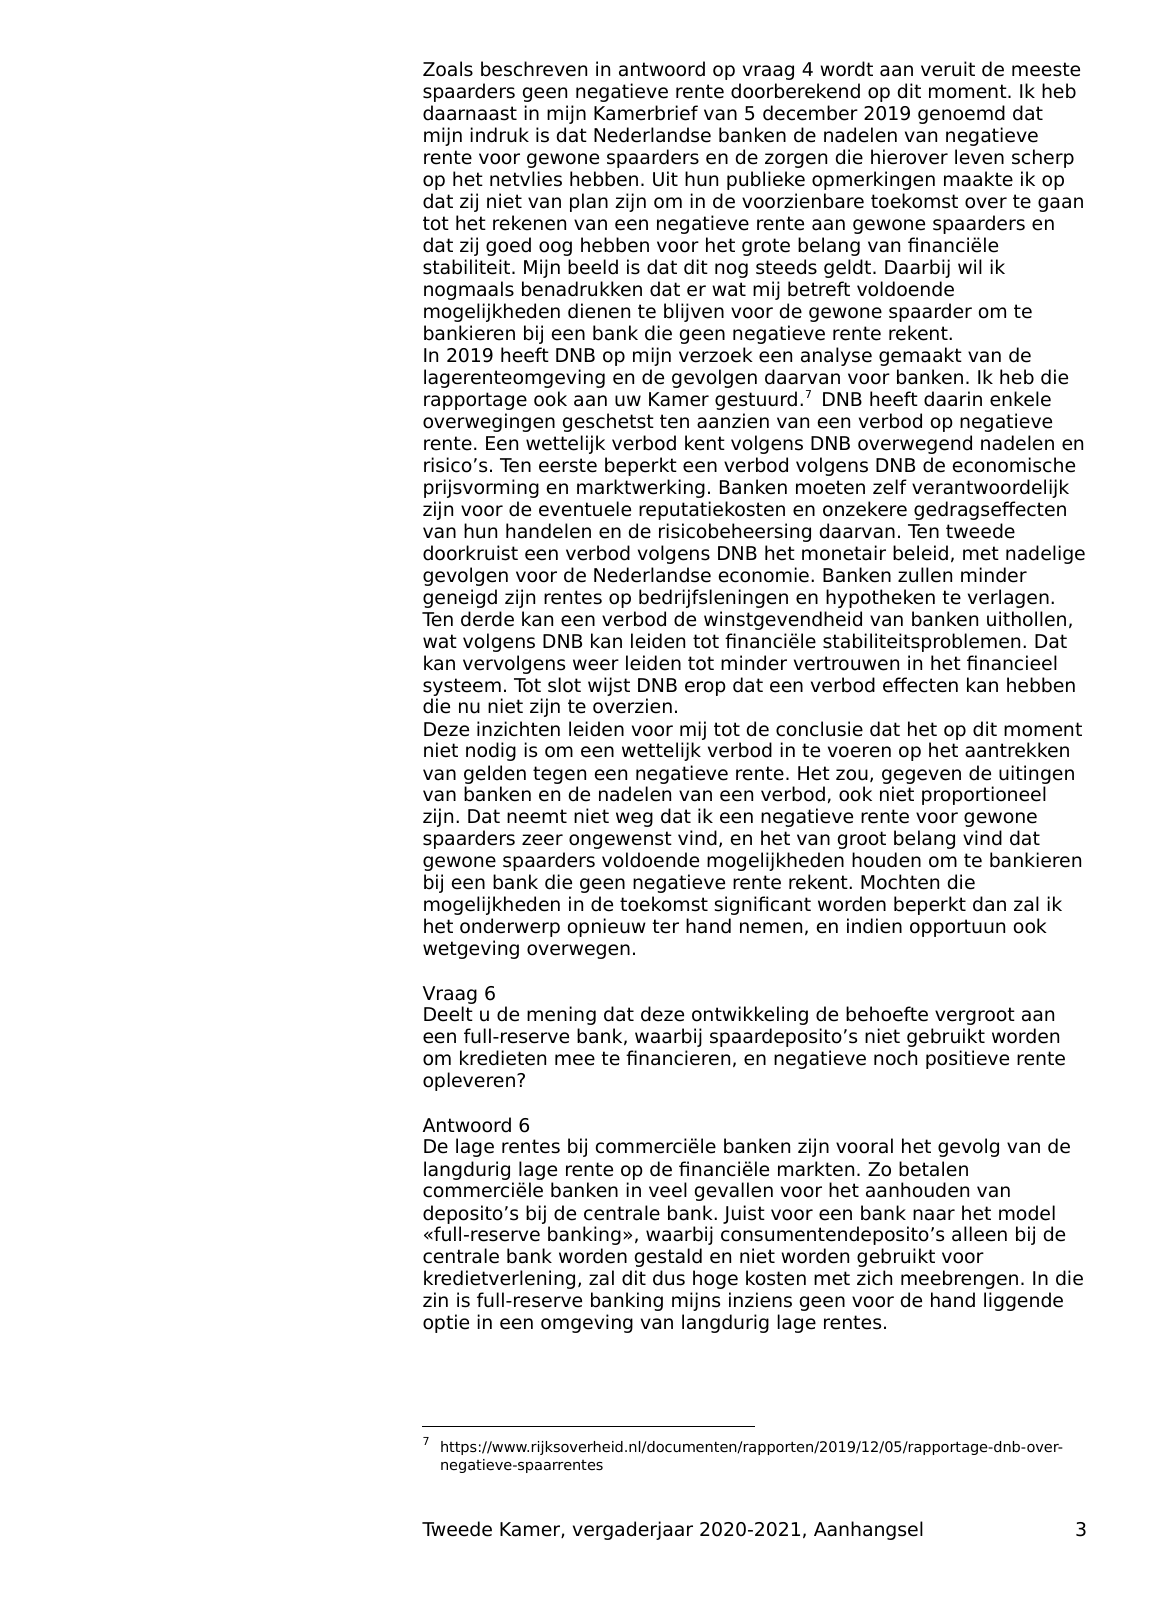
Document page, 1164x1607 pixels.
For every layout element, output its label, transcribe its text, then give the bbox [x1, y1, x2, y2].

text Deelt u de mening dat deze ontwikkeling de behoefte vergroot aan een full-reserve bank, waarbij spaardeposito’s niet gebruikt worden om kredieten mee te financieren, en negatieve noch positieve rente opleveren? [422, 1004, 1087, 1092]
text Antwoord 6 [422, 1114, 1087, 1136]
text https://www.rijksoverheid.nl/documenten/rapporten/2019/12/05/rapportage-dnb-over-negatieve-spaarrentes [422, 1435, 1087, 1474]
text Deze inzichten leiden voor mij tot de conclusie dat het op dit moment niet nodig is om een wettelijk verbod in te voeren op het aantrekken van gelden tegen een negatieve rente. Het zou, gegeven de uitingen van banken en de nadelen van een verbod, ook niet proportioneel zijn. Dat neemt niet weg dat ik een negatieve rente voor gewone spaarders zeer ongewenst vind, en het van groot belang vind dat gewone spaarders voldoende mogelijkheden houden om te bankieren bij een bank die geen negatieve rente rekent. Mochten die mogelijkheden in de toekomst significant worden beperkt dan zal ik het onderwerp opnieuw ter hand nemen, en indien opportuun ook wetgeving overwegen. [422, 718, 1087, 960]
text De lage rentes bij commerciële banken zijn vooral het gevolg van de langdurig lage rente op de financiële markten. Zo betalen commerciële banken in veel gevallen voor het aanhouden van deposito’s bij de centrale bank. Juist voor een bank naar het model «full-reserve banking», waarbij consumentendeposito’s alleen bij de centrale bank worden gestald en niet worden gebruikt voor kredietverlening, zal dit dus hoge kosten met zich meebrengen. In die zin is full-reserve banking mijns inziens geen voor de hand liggende optie in een omgeving van langdurig lage rentes. [422, 1136, 1087, 1334]
text Zoals beschreven in antwoord op vraag 4 wordt aan veruit de meeste spaarders geen negatieve rente doorberekend op dit moment. Ik heb daarnaast in mijn Kamerbrief van 5 december 2019 genoemd dat mijn indruk is dat Nederlandse banken de nadelen van negatieve rente voor gewone spaarders en de zorgen die hierover leven scherp op het netvlies hebben. Uit hun publieke opmerkingen maakte ik op dat zij niet van plan zijn om in de voorzienbare toekomst over te gaan tot het rekenen van een negatieve rente aan gewone spaarders en dat zij goed oog hebben voor het grote belang van financiële stabiliteit. Mijn beeld is dat dit nog steeds geldt. Daarbij wil ik nogmaals benadrukken dat er wat mij betreft voldoende mogelijkheden dienen te blijven voor de gewone spaarder om te bankieren bij een bank die geen negatieve rente rekent. [422, 59, 1087, 345]
text Vraag 6 [422, 982, 1087, 1004]
text In 2019 heeft DNB op mijn verzoek een analyse gemaakt van de lagerenteomgeving en de gevolgen daarvan voor banken. Ik heb die rapportage ook aan uw Kamer gestuurd. DNB heeft daarin enkele overwegingen geschetst ten aanzien van een verbod op negatieve rente. Een wettelijk verbod kent volgens DNB overwegend nadelen en risico’s. Ten eerste beperkt een verbod volgens DNB de economische prijsvorming en marktwerking. Banken moeten zelf verantwoordelijk zijn voor de eventuele reputatiekosten en onzekere gedragseffecten van hun handelen en de risicobeheersing daarvan. Ten tweede doorkruist een verbod volgens DNB het monetair beleid, met nadelige gevolgen voor de Nederlandse economie. Banken zullen minder geneigd zijn rentes op bedrijfsleningen en hypotheken te verlagen. Ten derde kan een verbod de winstgevendheid van banken uithollen, wat volgens DNB kan leiden tot financiële stabiliteitsproblemen. Dat kan vervolgens weer leiden tot minder vertrouwen in het financieel systeem. Tot slot wijst DNB erop dat een verbod effecten kan hebben die nu niet zijn te overzien. [422, 345, 1087, 718]
